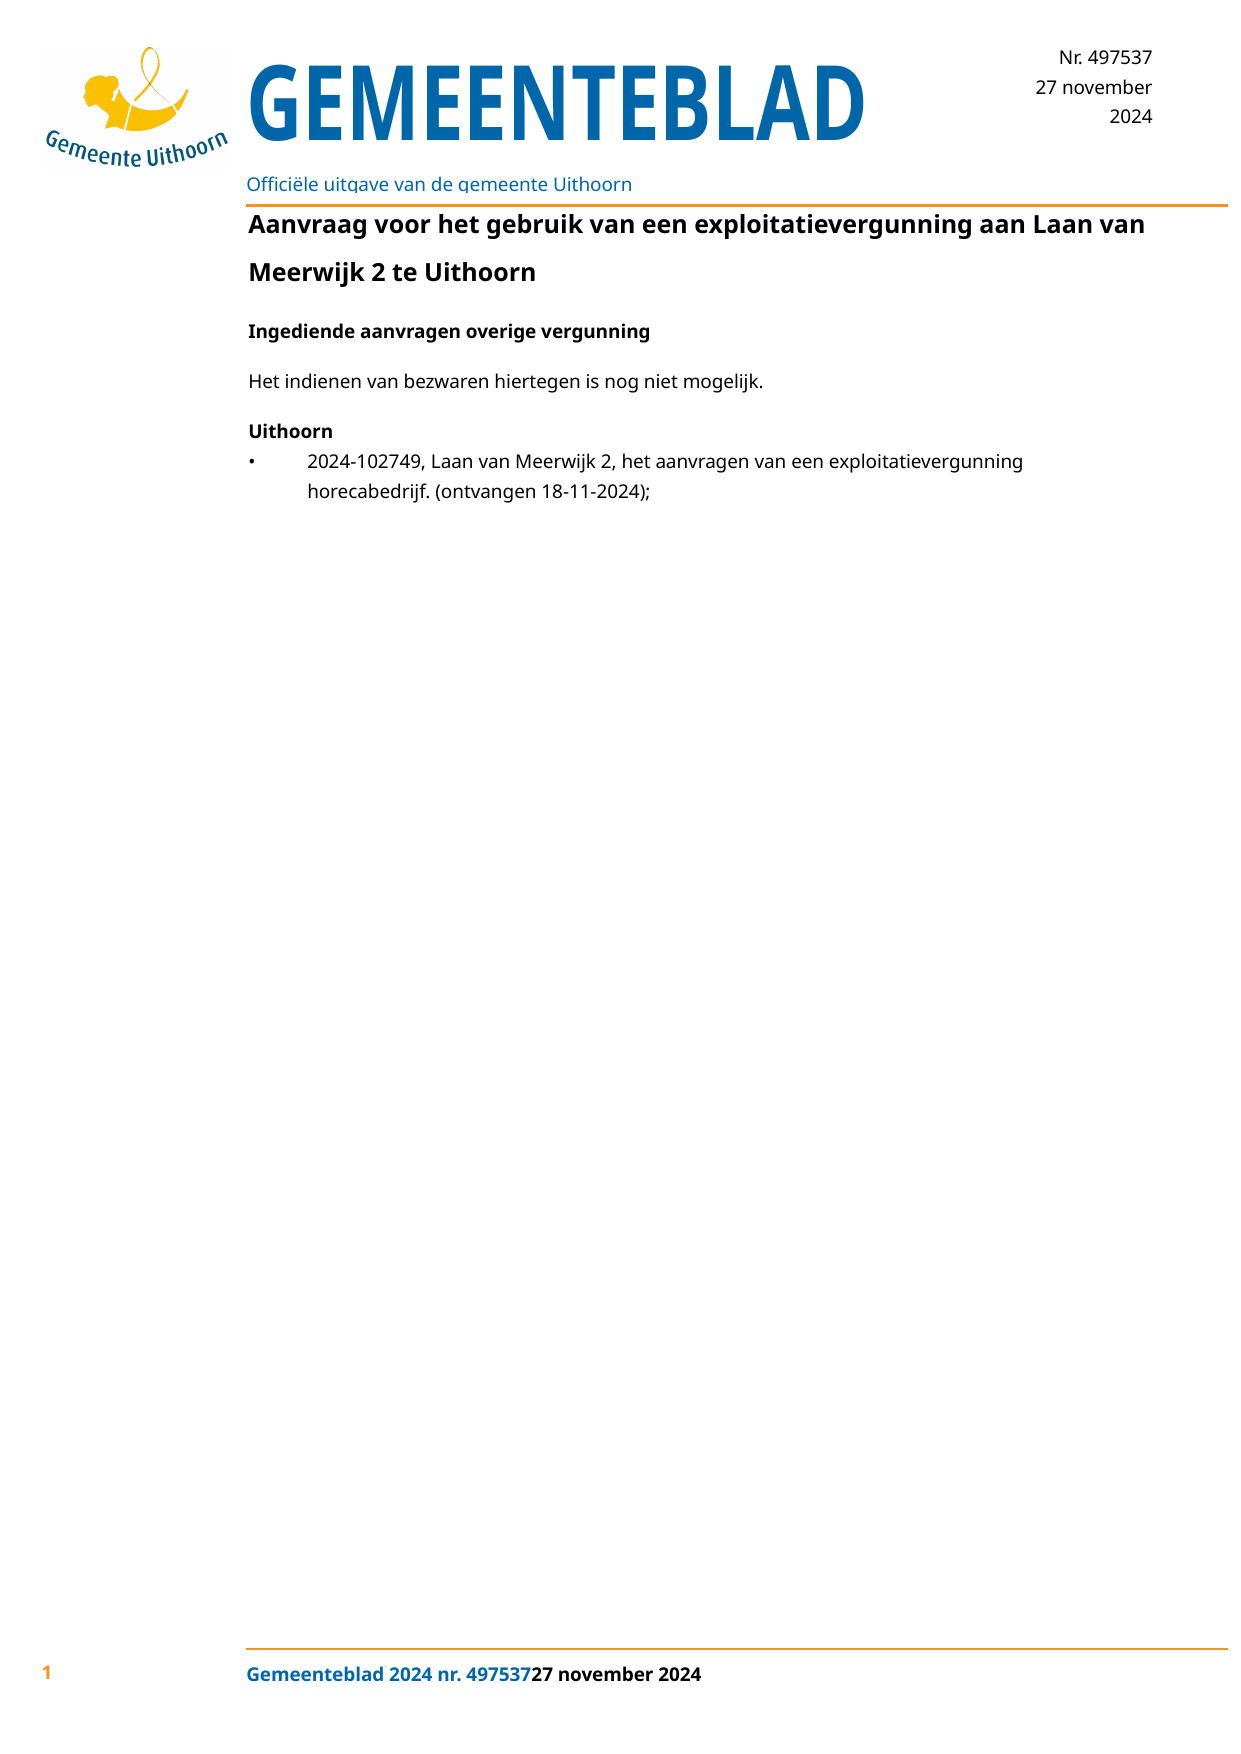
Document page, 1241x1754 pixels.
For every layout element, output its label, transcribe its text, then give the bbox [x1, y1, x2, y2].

list 2024-102749, Laan van Meerwijk 2, het aanvragen van een exploitatievergunning horecabedrijf. (ontvangen 18-11-2024); [248, 448, 1152, 504]
text Ingediende aanvragen overige vergunning [248, 318, 1152, 344]
text Aanvraag voor het gebruik van een exploitatievergunning aan Laan van Meerwijk 2 te Uithoorn [248, 207, 1152, 288]
text Het indienen van bezwaren hiertegen is nog niet mogelijk. [248, 368, 1152, 394]
picture [41, 47, 231, 172]
text Uithoorn [248, 419, 1152, 444]
